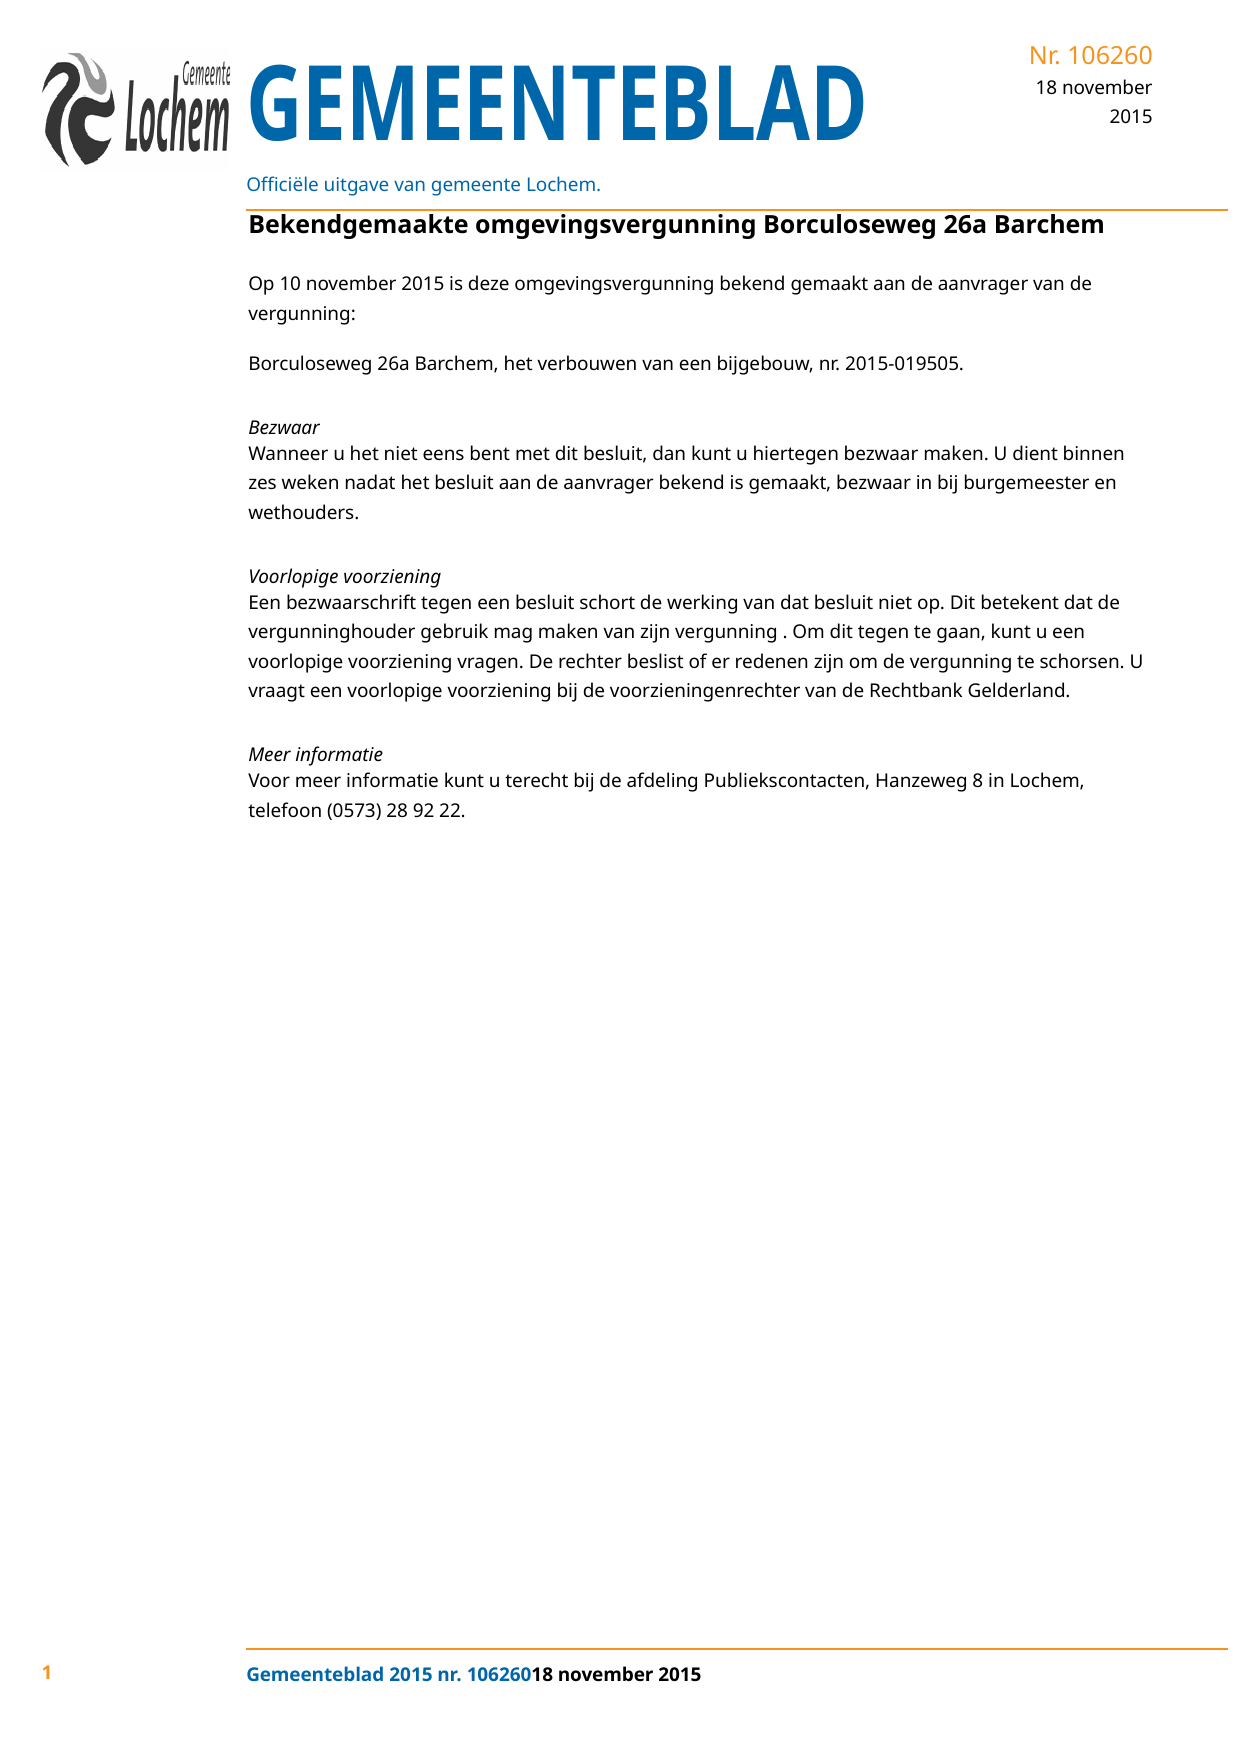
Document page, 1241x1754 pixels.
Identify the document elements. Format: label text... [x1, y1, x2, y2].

text Voor meer informatie kunt u terecht bij de afdeling Publiekscontacten, Hanzeweg 8 in Lochem, telefoon (0573) 28 92 22. [248, 767, 1152, 823]
text Op 10 november 2015 is deze omgevingsvergunning bekend gemaakt aan de aanvrager van de vergunning: [248, 270, 1152, 326]
text Bezwaar [248, 414, 1152, 440]
text Voorlopige voorziening [248, 563, 1152, 589]
text Bekendgemaakte omgevingsvergunning Borculoseweg 26a Barchem [248, 211, 1152, 241]
text Wanneer u het niet eens bent met dit besluit, dan kunt u hiertegen bezwaar maken. U dient binnen zes weken nadat het besluit aan de aanvrager bekend is gemaakt, bezwaar in bij burgemeester en wethouders. [248, 440, 1152, 525]
text Meer informatie [248, 742, 1152, 767]
picture [41, 47, 231, 172]
text Borculoseweg 26a Barchem, het verbouwen van een bijgebouw, nr. 2015-019505. [248, 350, 1152, 376]
text Een bezwaarschrift tegen een besluit schort de werking van dat besluit niet op. Dit betekent dat de vergunninghouder gebruik mag maken van zijn vergunning . Om dit tegen te gaan, kunt u een voorlopige voorziening vragen. De rechter beslist of er redenen zijn om de vergunning te schorsen. U vraagt een voorlopige voorziening bij de voorzieningenrechter van de Rechtbank Gelderland. [248, 589, 1152, 703]
